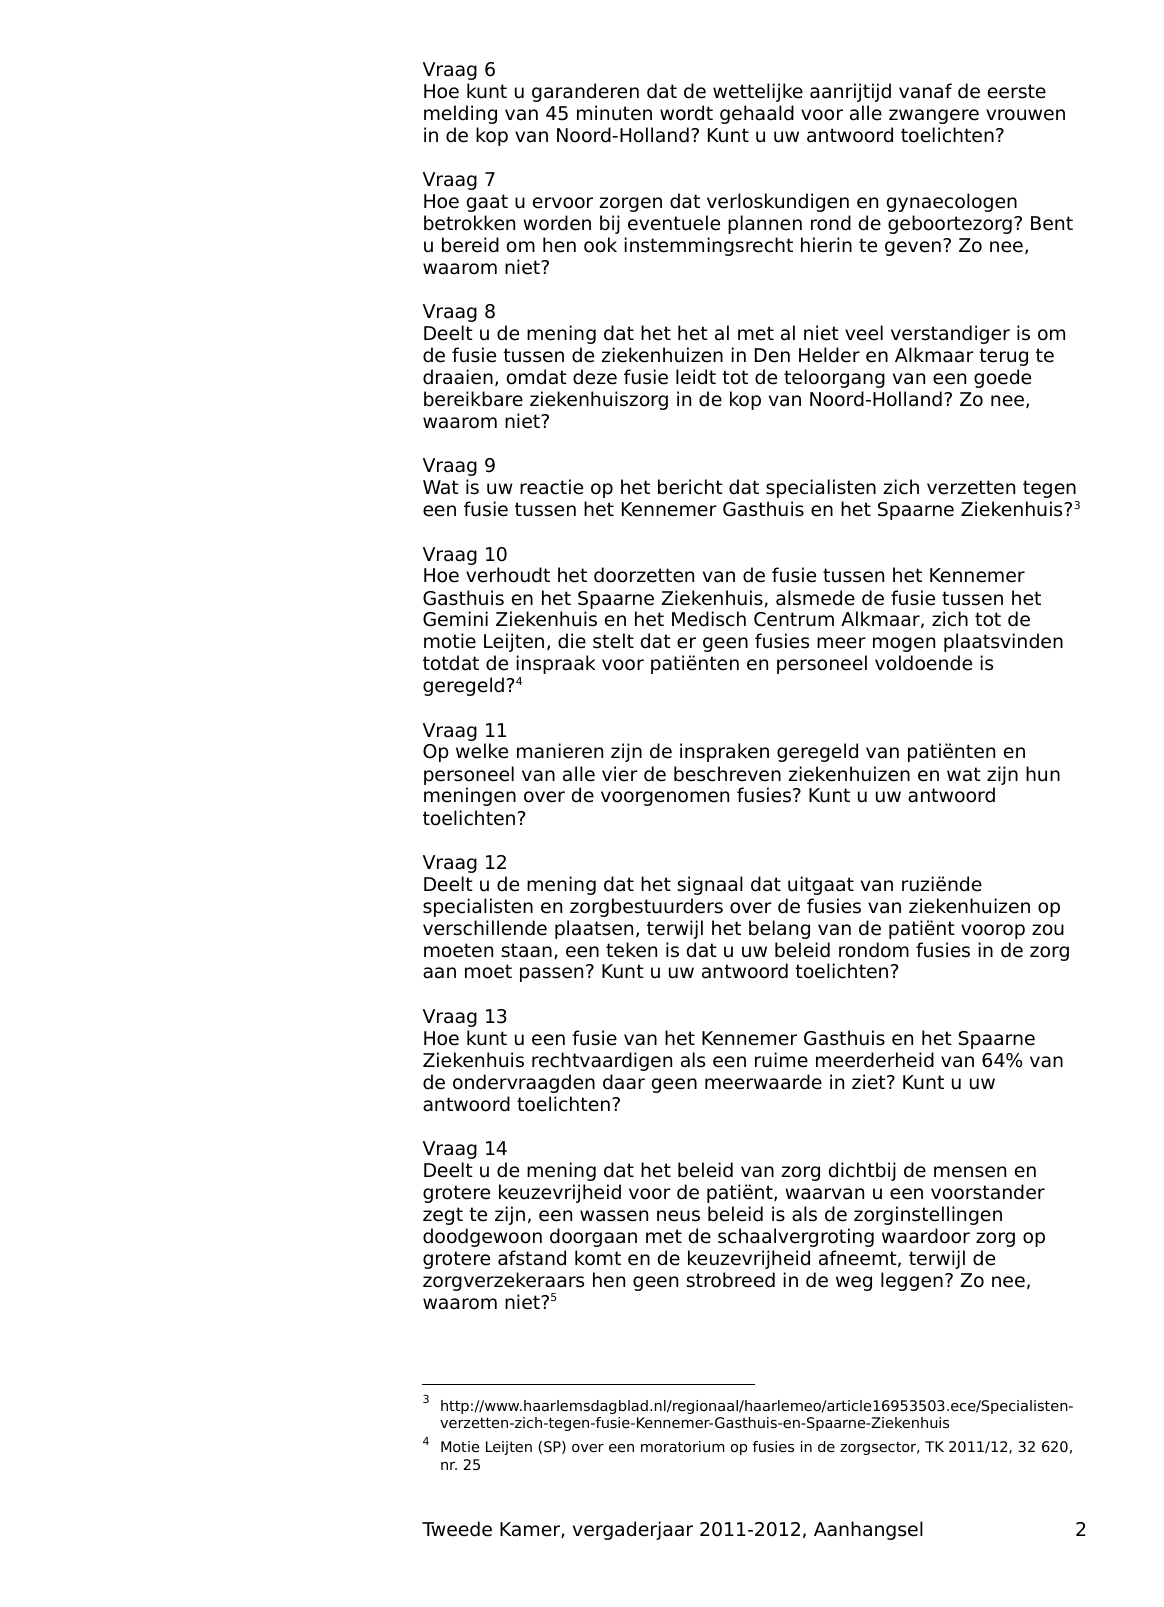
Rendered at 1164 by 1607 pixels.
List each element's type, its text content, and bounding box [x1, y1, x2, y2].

text Vraag 11 [422, 719, 1087, 741]
text Deelt u de mening dat het beleid van zorg dichtbij de mensen en grotere keuzevrijheid voor de patiënt, waarvan u een voorstander zegt te zijn, een wassen neus beleid is als de zorginstellingen doodgewoon doorgaan met de schaalvergroting waardoor zorg op grotere afstand komt en de keuzevrijheid afneemt, terwijl de zorgverzekeraars hen geen strobreed in de weg leggen? Zo nee, waarom niet? [422, 1160, 1087, 1313]
text Hoe verhoudt het doorzetten van de fusie tussen het Kennemer Gasthuis en het Spaarne Ziekenhuis, alsmede de fusie tussen het Gemini Ziekenhuis en het Medisch Centrum Alkmaar, zich tot de motie Leijten, die stelt dat er geen fusies meer mogen plaatsvinden totdat de inspraak voor patiënten en personeel voldoende is geregeld? [422, 565, 1087, 697]
text Deelt u de mening dat het het al met al niet veel verstandiger is om de fusie tussen de ziekenhuizen in Den Helder en Alkmaar terug te draaien, omdat deze fusie leidt tot de teloorgang van een goede bereikbare ziekenhuiszorg in de kop van Noord-Holland? Zo nee, waarom niet? [422, 323, 1087, 433]
text Vraag 6 [422, 59, 1087, 81]
text Vraag 7 [422, 169, 1087, 191]
text Vraag 12 [422, 852, 1087, 873]
text Hoe kunt u garanderen dat de wettelijke aanrijtijd vanaf de eerste melding van 45 minuten wordt gehaald voor alle zwangere vrouwen in de kop van Noord-Holland? Kunt u uw antwoord toelichten? [422, 81, 1087, 147]
text Hoe kunt u een fusie van het Kennemer Gasthuis en het Spaarne Ziekenhuis rechtvaardigen als een ruime meerderheid van 64% van de ondervraagden daar geen meerwaarde in ziet? Kunt u uw antwoord toelichten? [422, 1028, 1087, 1116]
text Vraag 8 [422, 301, 1087, 323]
text http://www.haarlemsdagblad.nl/regionaal/haarlemeo/article16953503.ece/Specialisten-verzetten-zich-tegen-fusie-Kennemer-Gasthuis-en-Spaarne-Ziekenhuis [422, 1393, 1087, 1432]
text Deelt u de mening dat het signaal dat uitgaat van ruziënde specialisten en zorgbestuurders over de fusies van ziekenhuizen op verschillende plaatsen, terwijl het belang van de patiënt voorop zou moeten staan, een teken is dat u uw beleid rondom fusies in de zorg aan moet passen? Kunt u uw antwoord toelichten? [422, 873, 1087, 983]
text Vraag 14 [422, 1138, 1087, 1160]
text Vraag 10 [422, 543, 1087, 565]
text Op welke manieren zijn de inspraken geregeld van patiënten en personeel van alle vier de beschreven ziekenhuizen en wat zijn hun meningen over de voorgenomen fusies? Kunt u uw antwoord toelichten? [422, 741, 1087, 829]
text Motie Leijten (SP) over een moratorium op fusies in de zorgsector, TK 2011/12, 32 620, nr. 25 [422, 1435, 1087, 1474]
text Vraag 13 [422, 1006, 1087, 1028]
text Vraag 9 [422, 455, 1087, 477]
text Hoe gaat u ervoor zorgen dat verloskundigen en gynaecologen betrokken worden bij eventuele plannen rond de geboortezorg? Bent u bereid om hen ook instemmingsrecht hierin te geven? Zo nee, waarom niet? [422, 191, 1087, 279]
text Wat is uw reactie op het bericht dat specialisten zich verzetten tegen een fusie tussen het Kennemer Gasthuis en het Spaarne Ziekenhuis? [422, 477, 1087, 521]
